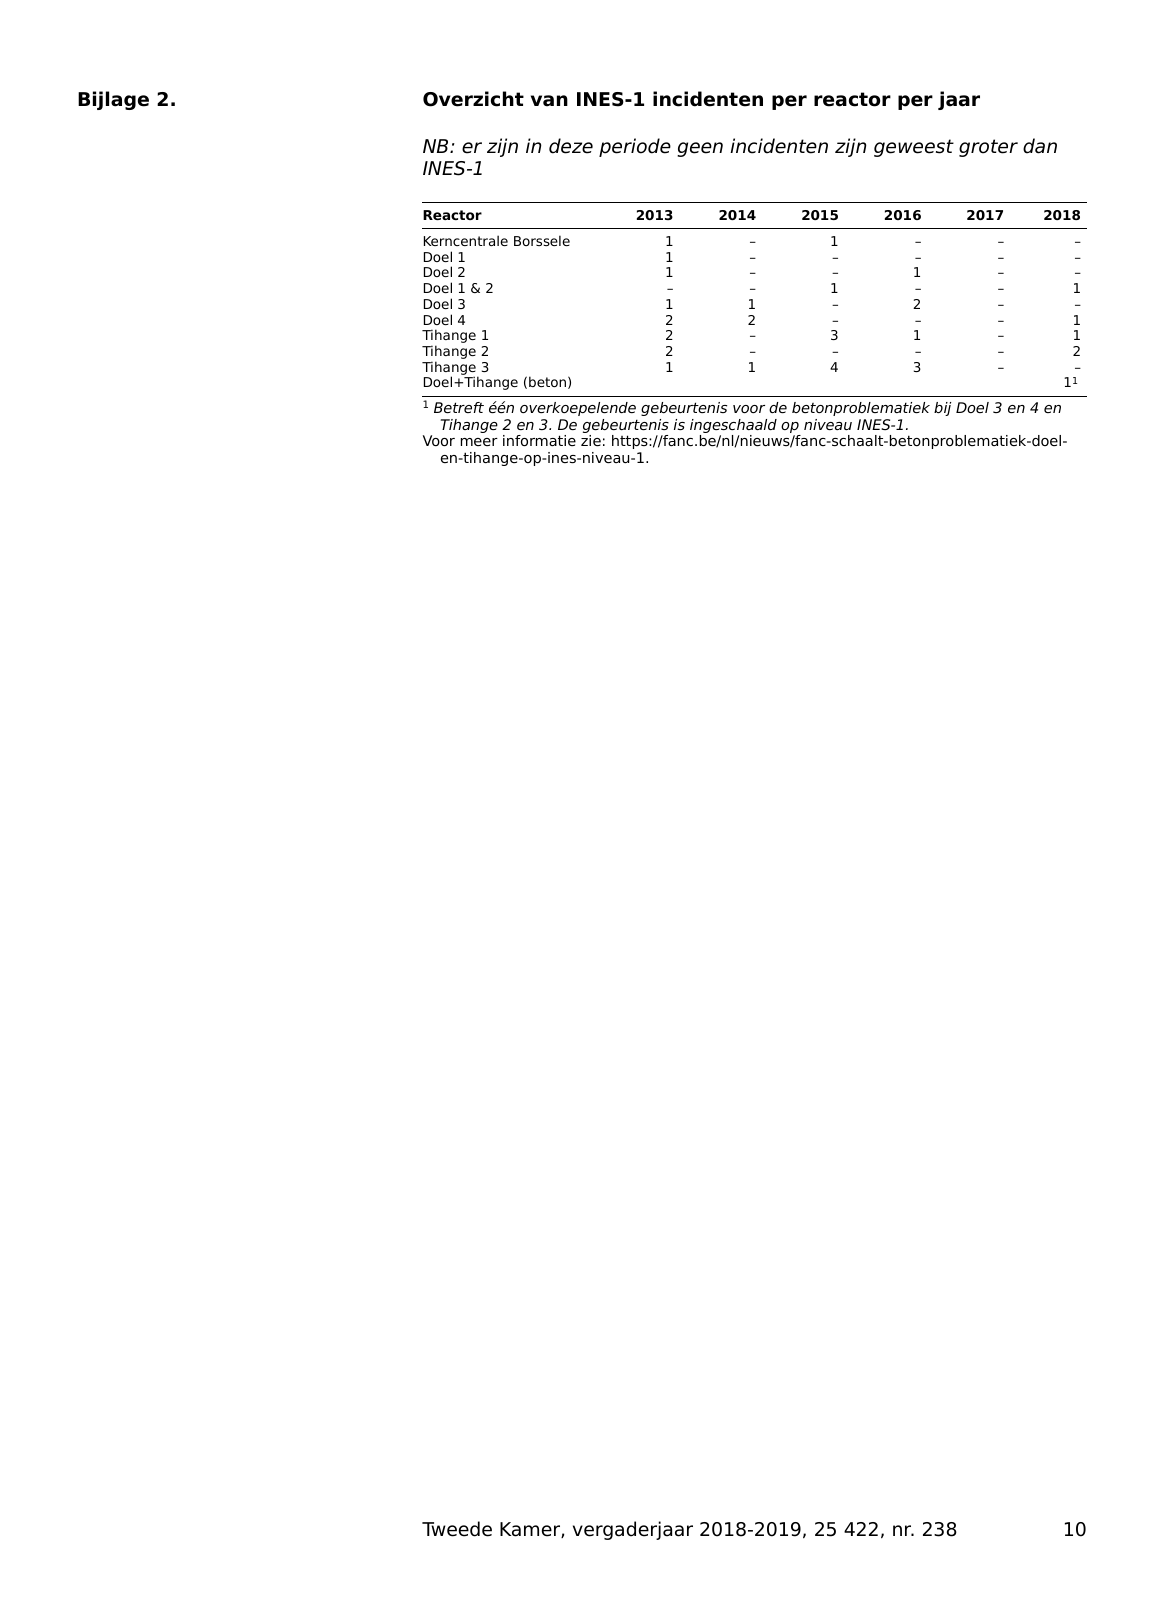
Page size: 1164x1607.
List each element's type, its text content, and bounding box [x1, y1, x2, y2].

table_cell Doel+Tihange (beton) [422, 375, 596, 396]
table_cell – [762, 344, 844, 359]
table_cell – [845, 229, 927, 249]
table_cell – [927, 250, 1010, 265]
table_cell 1 [679, 360, 762, 375]
table_cell 2 [1010, 344, 1087, 359]
table_cell 1 [1010, 328, 1087, 344]
table_header 2018 [1010, 203, 1087, 228]
table_cell 1 [596, 229, 679, 249]
table_cell 1 [596, 360, 679, 375]
table_cell 1 [1010, 313, 1087, 328]
table_cell 1 [679, 297, 762, 312]
table_cell 2 [596, 328, 679, 344]
table_cell Tihange 2 [422, 344, 596, 359]
table_cell – [596, 281, 679, 297]
table_header 2017 [927, 203, 1010, 228]
table_cell Kerncentrale Borssele [422, 229, 596, 249]
table_cell 1 [1010, 281, 1087, 297]
subtitle Bijlage 2. Overzicht van INES-1 incidenten per reactor per jaar [77, 89, 1087, 111]
table_cell – [679, 250, 762, 265]
table_cell – [679, 344, 762, 359]
table_cell 1 [845, 328, 927, 344]
table_cell – [927, 229, 1010, 249]
table_cell – [1010, 229, 1087, 249]
table_cell 1 Betreft één overkoepelende gebeurtenis voor de betonproblematiek bij Doel 3 en 4 en Tihange 2 en 3. De gebeurtenis is ingeschaald op niveau INES-1. Voor meer informatie zie: https://fanc.be/nl/nieuws/fanc-schaalt-betonproblematiek-doel-en-tihange-op-ines-niveau-1. [422, 397, 1087, 467]
table_cell – [927, 265, 1010, 281]
table_cell 3 [845, 360, 927, 375]
table_cell 1 [845, 265, 927, 281]
table_cell 2 [596, 344, 679, 359]
table_cell – [1010, 297, 1087, 312]
table_cell – [927, 328, 1010, 344]
table_cell – [1010, 265, 1087, 281]
table_cell – [679, 328, 762, 344]
table_header Reactor [422, 203, 596, 228]
table_cell – [762, 250, 844, 265]
table_header 2014 [679, 203, 762, 228]
table_cell 3 [762, 328, 844, 344]
table_cell – [845, 344, 927, 359]
table_cell 1 [596, 250, 679, 265]
table_cell – [762, 265, 844, 281]
table_cell – [927, 344, 1010, 359]
table_cell [762, 375, 844, 396]
table_cell – [927, 297, 1010, 312]
table_cell 11 [1010, 375, 1087, 396]
table_cell 4 [762, 360, 844, 375]
table_cell – [1010, 250, 1087, 265]
table_cell – [927, 360, 1010, 375]
table_header 2013 [596, 203, 679, 228]
table_cell Tihange 3 [422, 360, 596, 375]
table_cell – [762, 313, 844, 328]
table_cell – [845, 313, 927, 328]
table_cell 1 [762, 281, 844, 297]
table_cell Doel 1 & 2 [422, 281, 596, 297]
table_cell Doel 2 [422, 265, 596, 281]
table_cell 2 [596, 313, 679, 328]
table_cell Tihange 1 [422, 328, 596, 344]
table_cell 2 [679, 313, 762, 328]
table_cell – [845, 250, 927, 265]
table_cell 1 [762, 229, 844, 249]
table_cell 1 [596, 297, 679, 312]
table_cell – [679, 281, 762, 297]
table_cell – [927, 313, 1010, 328]
table_cell – [679, 229, 762, 249]
table_cell [596, 375, 679, 396]
table_header 2015 [762, 203, 844, 228]
text NB: er zijn in deze periode geen incidenten zijn geweest groter dan INES-1 [422, 136, 1087, 180]
table_cell – [679, 265, 762, 281]
table_cell – [927, 281, 1010, 297]
table_cell Doel 3 [422, 297, 596, 312]
table_cell 1 [596, 265, 679, 281]
table_cell – [1010, 360, 1087, 375]
table_cell Doel 1 [422, 250, 596, 265]
table_header 2016 [845, 203, 927, 228]
table_cell Doel 4 [422, 313, 596, 328]
table_cell 2 [845, 297, 927, 312]
table_cell – [845, 281, 927, 297]
table_cell – [762, 297, 844, 312]
table_cell [679, 375, 762, 396]
table_cell [927, 375, 1010, 396]
table_cell [845, 375, 927, 396]
